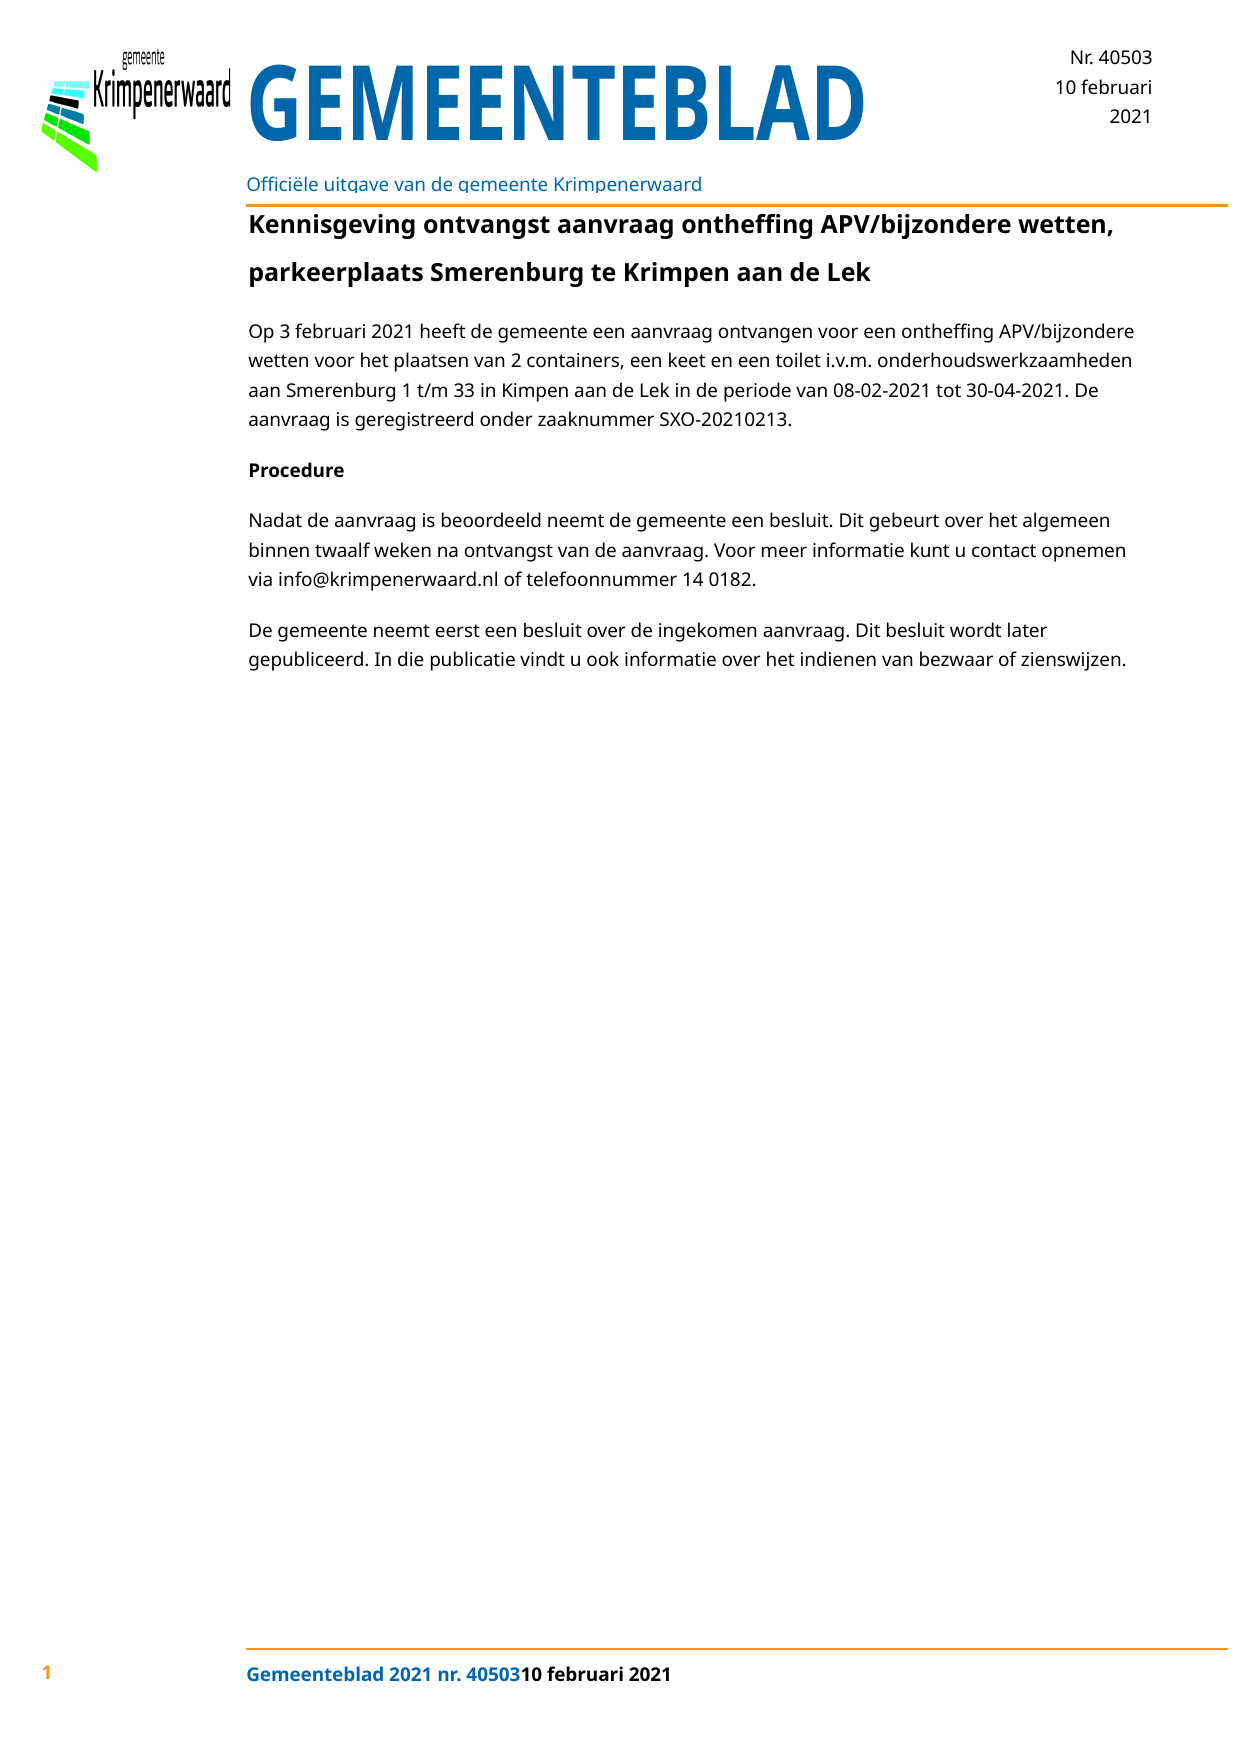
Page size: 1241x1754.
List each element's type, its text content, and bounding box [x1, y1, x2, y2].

text Nadat de aanvraag is beoordeeld neemt de gemeente een besluit. Dit gebeurt over het algemeen binnen twaalf weken na ontvangst van de aanvraag. Voor meer informatie kunt u contact opnemen via info@krimpenerwaard.nl of telefoonnummer 14 0182. [248, 507, 1152, 592]
picture [41, 47, 231, 172]
text Procedure [248, 457, 1152, 483]
text Kennisgeving ontvangst aanvraag ontheffing APV/bijzondere wetten, parkeerplaats Smerenburg te Krimpen aan de Lek [248, 207, 1152, 288]
text De gemeente neemt eerst een besluit over de ingekomen aanvraag. Dit besluit wordt later gepubliceerd. In die publicatie vindt u ook informatie over het indienen van bezwaar of zienswijzen. [248, 617, 1152, 672]
text Op 3 februari 2021 heeft de gemeente een aanvraag ontvangen voor een ontheffing APV/bijzondere wetten voor het plaatsen van 2 containers, een keet en een toilet i.v.m. onderhoudswerkzaamheden aan Smerenburg 1 t/m 33 in Kimpen aan de Lek in de periode van 08-02-2021 tot 30-04-2021. De aanvraag is geregistreerd onder zaaknummer SXO-20210213. [248, 318, 1152, 432]
